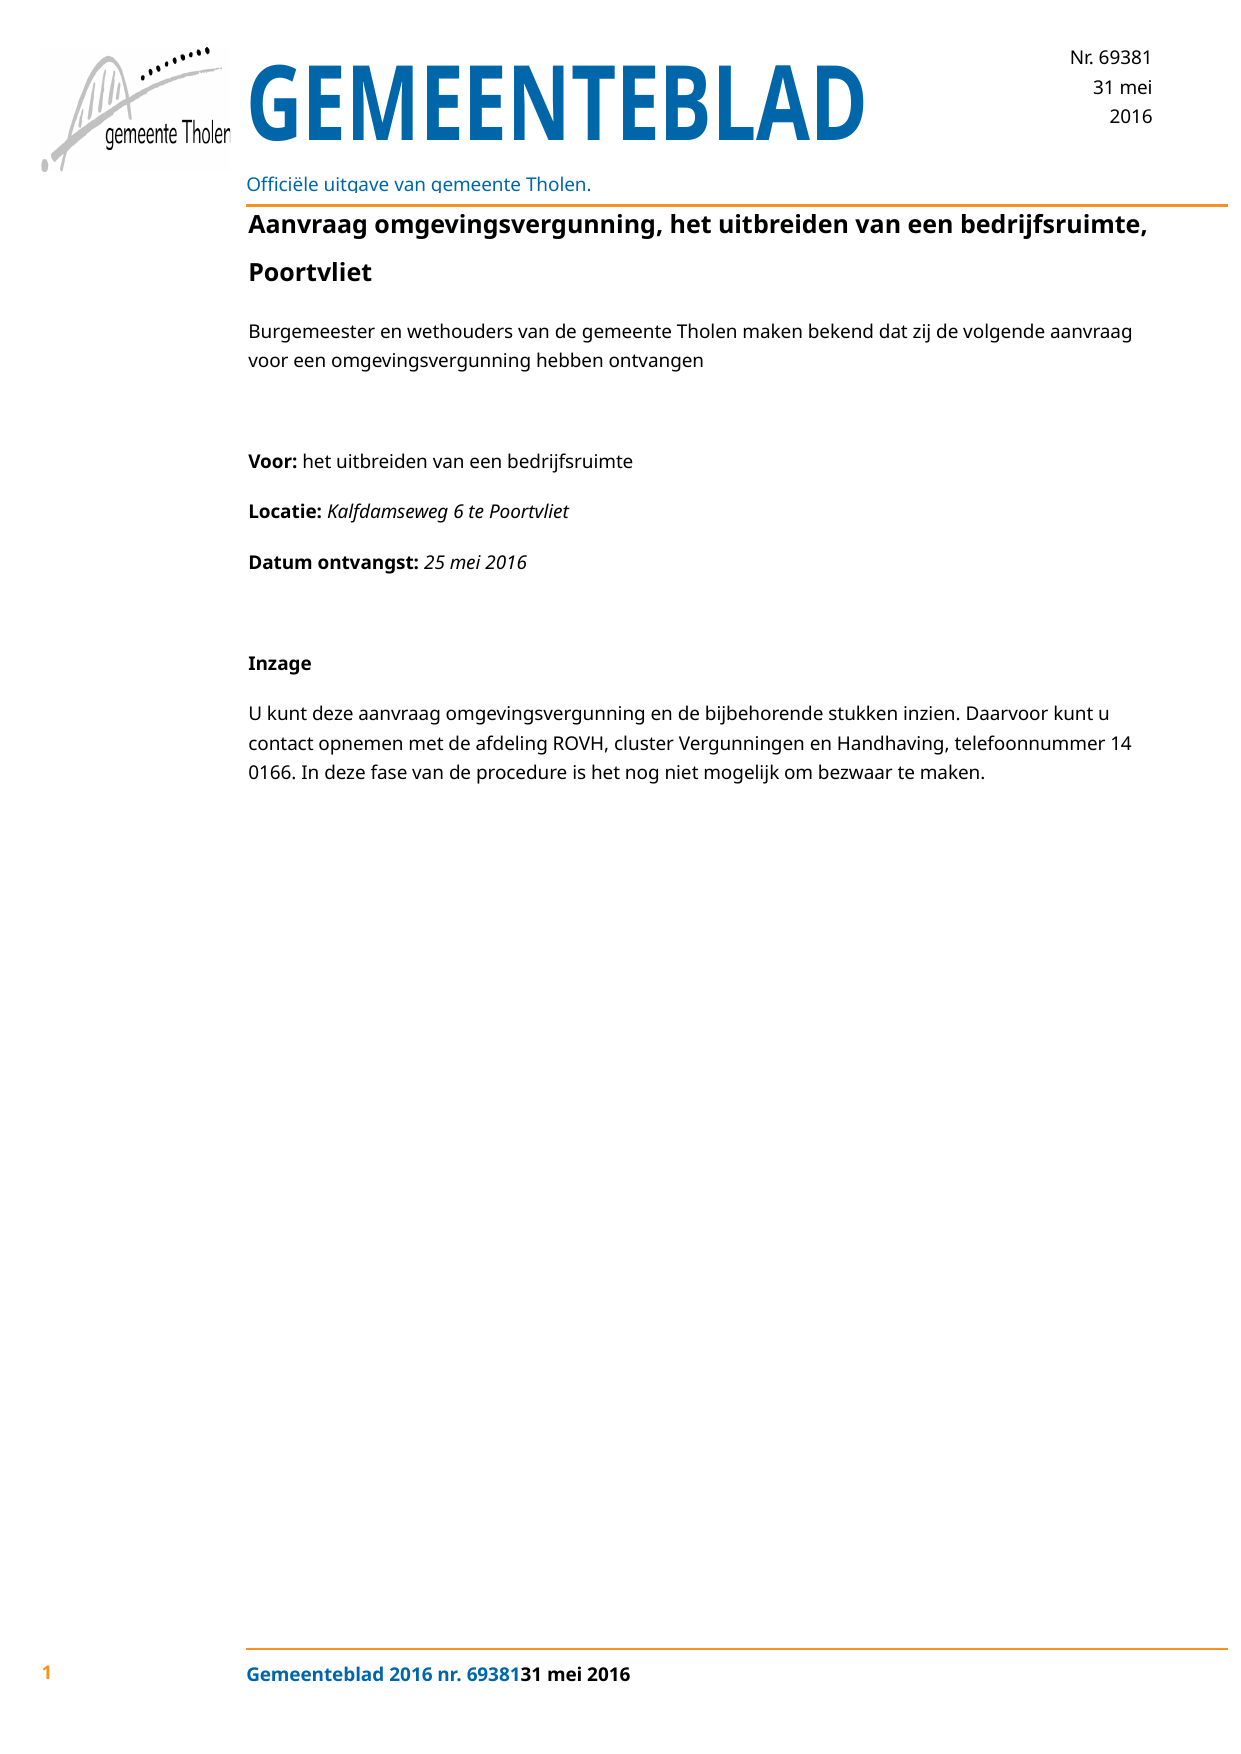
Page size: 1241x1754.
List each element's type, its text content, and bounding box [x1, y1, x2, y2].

text Inzage [248, 650, 1152, 676]
text Locatie: Kalfdamseweg 6 te Poortvliet [248, 499, 1152, 524]
text U kunt deze aanvraag omgevingsvergunning en de bijbehorende stukken inzien. Daarvoor kunt u contact opnemen met de afdeling ROVH, cluster Vergunningen en Handhaving, telefoonnummer 14 0166. In deze fase van de procedure is het nog niet mogelijk om bezwaar te maken. [248, 700, 1152, 785]
text Burgemeester en wethouders van de gemeente Tholen maken bekend dat zij de volgende aanvraag voor een omgevingsvergunning hebben ontvangen [248, 318, 1152, 373]
text Datum ontvangst: 25 mei 2016 [248, 549, 1152, 575]
text Aanvraag omgevingsvergunning, het uitbreiden van een bedrijfsruimte, Poortvliet [248, 207, 1152, 288]
picture [41, 47, 231, 172]
text Voor: het uitbreiden van een bedrijfsruimte [248, 448, 1152, 474]
